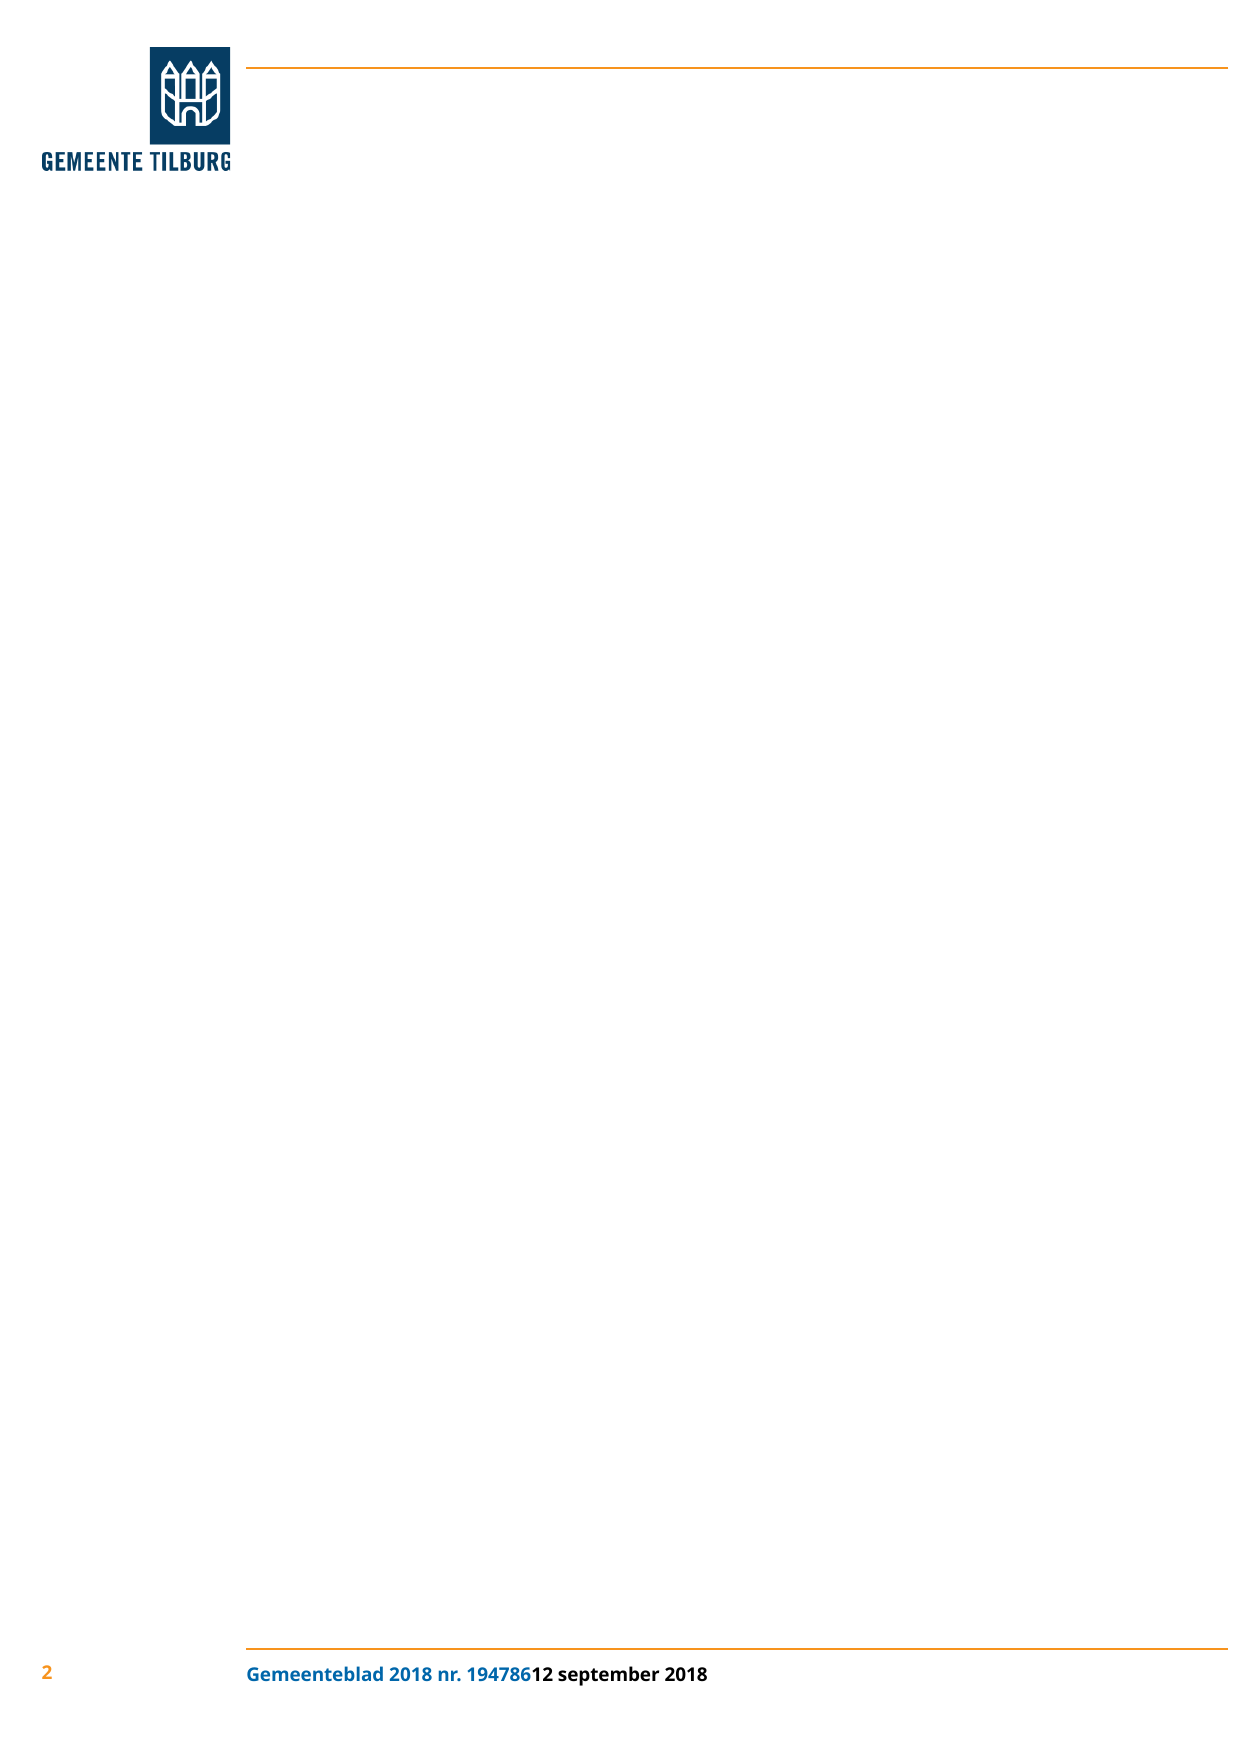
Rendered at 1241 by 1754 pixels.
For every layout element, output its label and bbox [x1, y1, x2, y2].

picture [41, 47, 231, 172]
